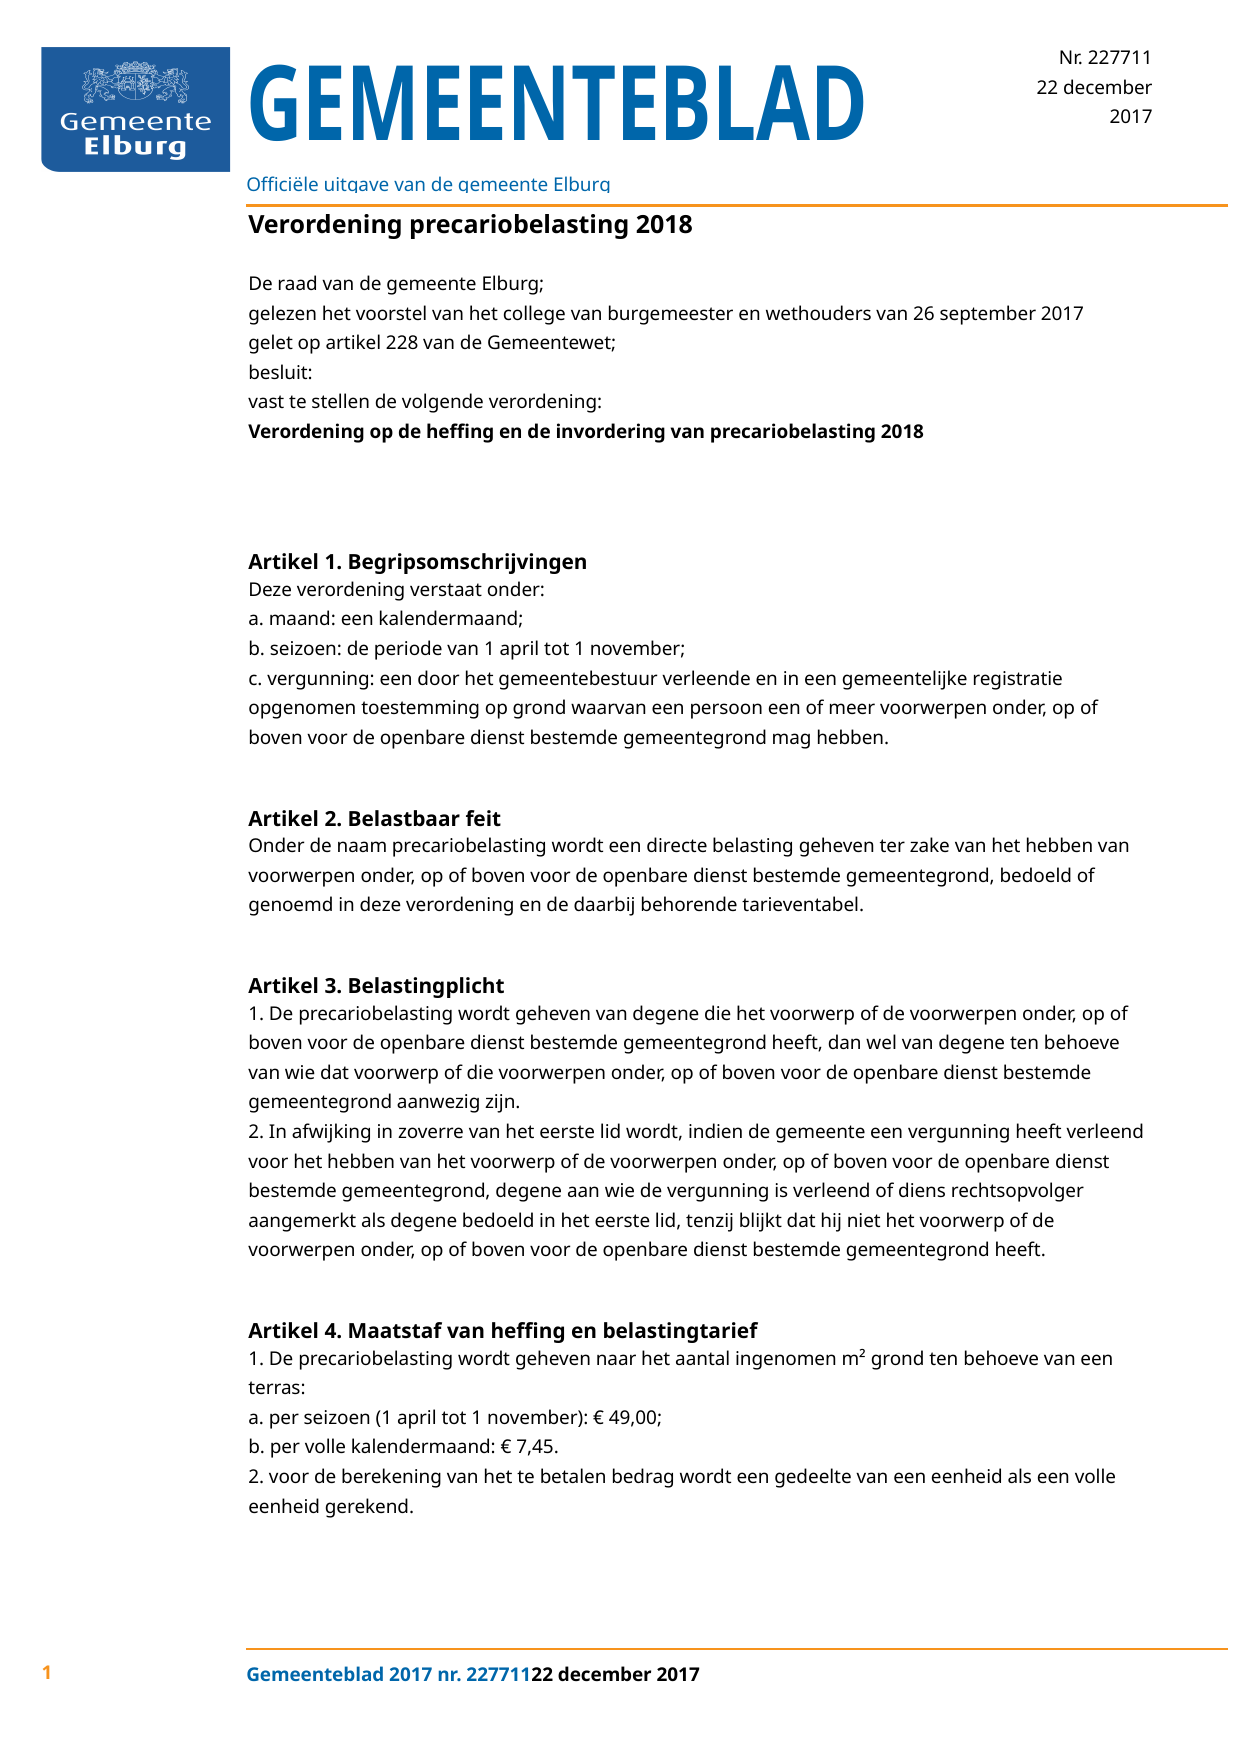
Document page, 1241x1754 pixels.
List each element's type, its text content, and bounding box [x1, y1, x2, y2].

text 1. De precariobelasting wordt geheven naar het aantal ingenomen m² grond ten behoeve van een terras: [248, 1345, 1152, 1400]
text Deze verordening verstaat onder: [248, 576, 1152, 602]
text a. maand: een kalendermaand; [248, 606, 1152, 631]
text De raad van de gemeente Elburg; [248, 270, 1152, 296]
text Verordening op de heffing en de invordering van precariobelasting 2018 [248, 418, 1152, 444]
text 2. In afwijking in zoverre van het eerste lid wordt, indien de gemeente een vergunning heeft verleend voor het hebben van het voorwerp of de voorwerpen onder, op of boven voor de openbare dienst bestemde gemeentegrond, degene aan wie de vergunning is verleend of diens rechtsopvolger aangemerkt als degene bedoeld in het eerste lid, tenzij blijkt dat hij niet het voorwerp of de voorwerpen onder, op of boven voor de openbare dienst bestemde gemeentegrond heeft. [248, 1118, 1152, 1262]
text Artikel 2. Belastbaar feit [248, 804, 1152, 832]
text Onder de naam precariobelasting wordt een directe belasting geheven ter zake van het hebben van voorwerpen onder, op of boven voor de openbare dienst bestemde gemeentegrond, bedoeld of genoemd in deze verordening en de daarbij behorende tarieventabel. [248, 832, 1152, 917]
text Verordening precariobelasting 2018 [248, 207, 1152, 241]
picture [41, 47, 231, 172]
text 2. voor de berekening van het te betalen bedrag wordt een gedeelte van een eenheid als een volle eenheid gerekend. [248, 1463, 1152, 1519]
text besluit: [248, 359, 1152, 385]
text vast te stellen de volgende verordening: [248, 389, 1152, 414]
text gelet op artikel 228 van de Gemeentewet; [248, 329, 1152, 355]
text 1. De precariobelasting wordt geheven van degene die het voorwerp of de voorwerpen onder, op of boven voor de openbare dienst bestemde gemeentegrond heeft, dan wel van degene ten behoeve van wie dat voorwerp of die voorwerpen onder, op of boven voor de openbare dienst bestemde gemeentegrond aanwezig zijn. [248, 1000, 1152, 1114]
text Artikel 3. Belastingplicht [248, 971, 1152, 1000]
text Artikel 4. Maatstaf van heffing en belastingtarief [248, 1317, 1152, 1345]
text a. per seizoen (1 april tot 1 november): € 49,00; [248, 1404, 1152, 1430]
text gelezen het voorstel van het college van burgemeester en wethouders van 26 september 2017 [248, 300, 1152, 326]
text Artikel 1. Begripsomschrijvingen [248, 547, 1152, 576]
text c. vergunning: een door het gemeentebestuur verleende en in een gemeentelijke registratie opgenomen toestemming op grond waarvan een persoon een of meer voorwerpen onder, op of boven voor de openbare dienst bestemde gemeentegrond mag hebben. [248, 665, 1152, 749]
text b. seizoen: de periode van 1 april tot 1 november; [248, 635, 1152, 661]
text b. per volle kalendermaand: € 7,45. [248, 1434, 1152, 1459]
